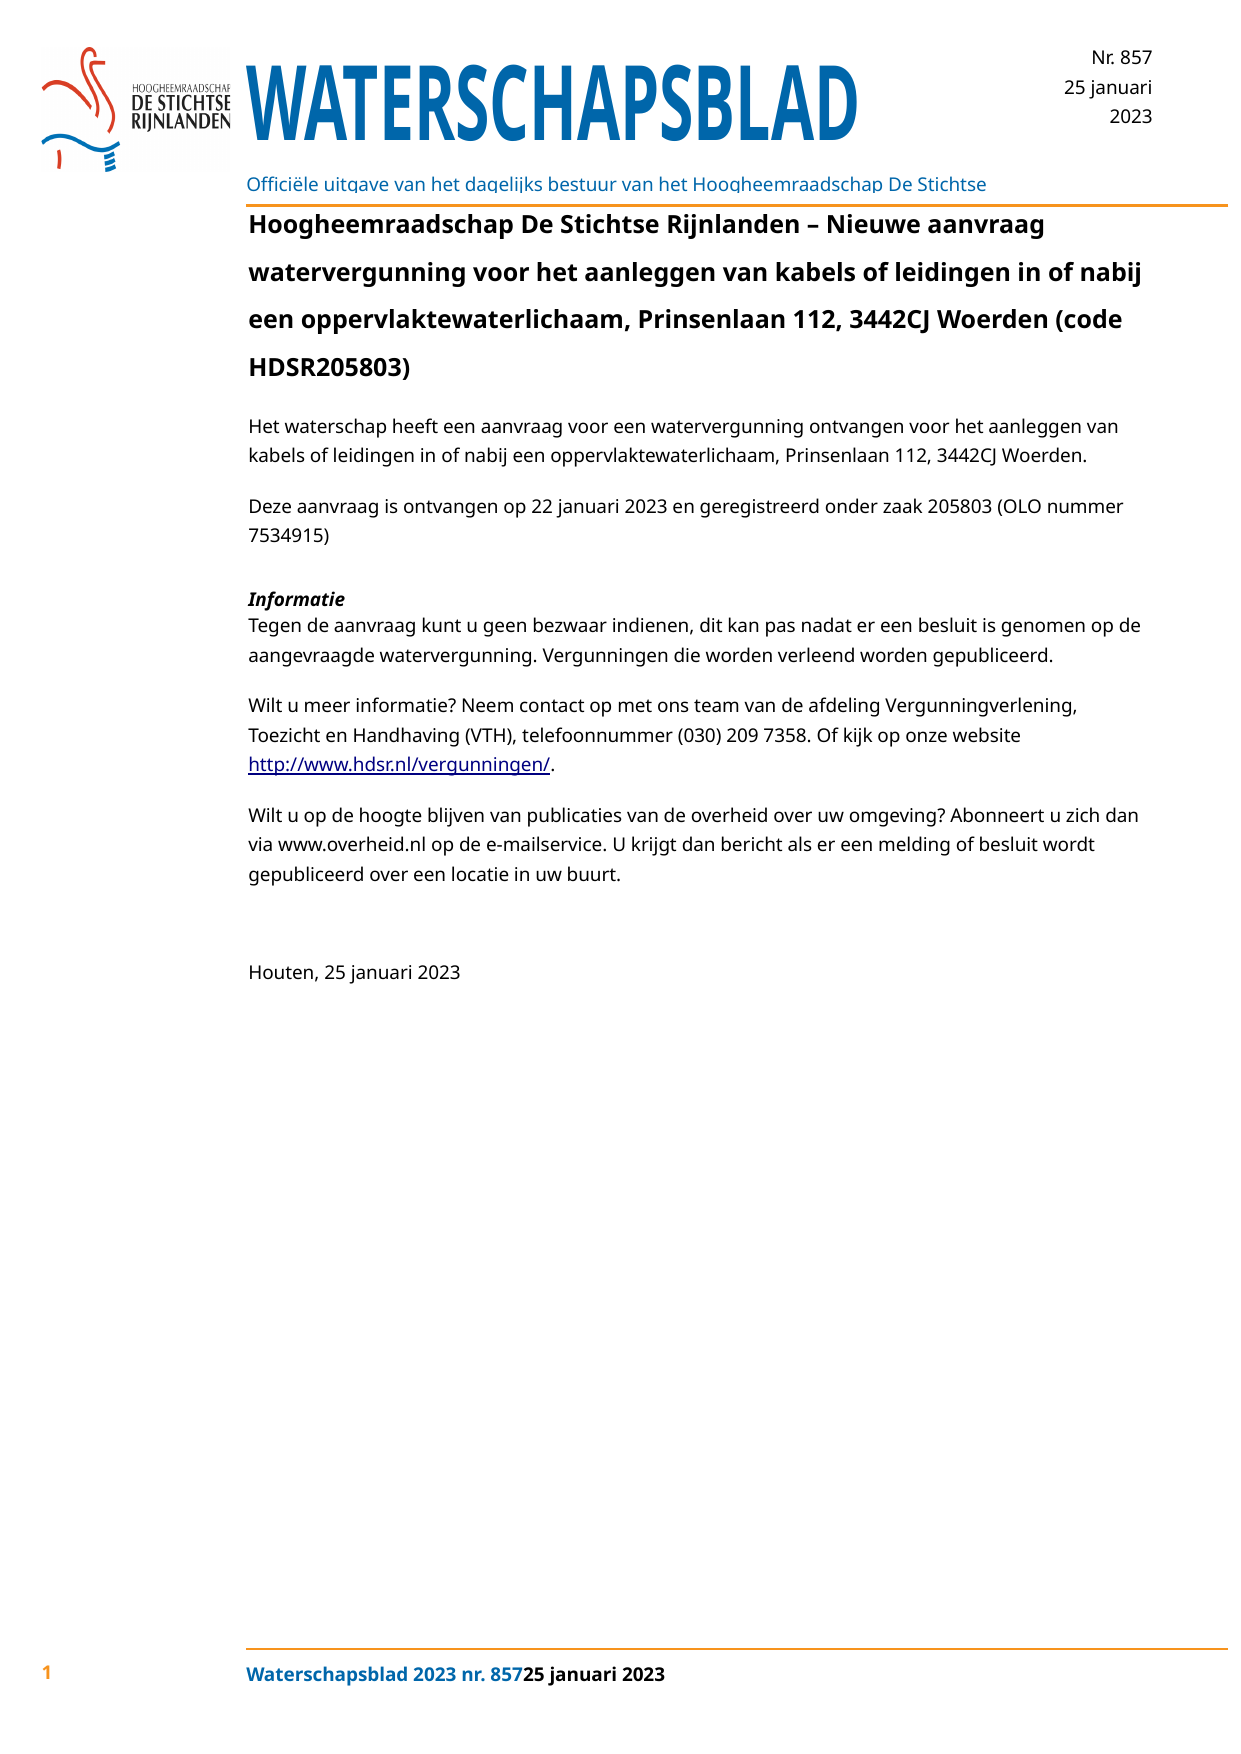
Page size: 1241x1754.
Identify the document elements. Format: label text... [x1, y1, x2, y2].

text Tegen de aanvraag kunt u geen bezwaar indienen, dit kan pas nadat er een besluit is genomen op de aangevraagde watervergunning. Vergunningen die worden verleend worden gepubliceerd. [248, 612, 1152, 668]
text Het waterschap heeft een aanvraag voor een watervergunning ontvangen voor het aanleggen van kabels of leidingen in of nabij een oppervlaktewaterlichaam, Prinsenlaan 112, 3442CJ Woerden. [248, 413, 1152, 468]
text Wilt u op de hoogte blijven van publicaties van de overheid over uw omgeving? Abonneert u zich dan via www.overheid.nl op de e-mailservice. U krijgt dan bericht als er een melding of besluit wordt gepubliceerd over een locatie in uw buurt. [248, 802, 1152, 887]
text Houten, 25 januari 2023 [248, 959, 1152, 985]
text Informatie [248, 587, 1152, 612]
picture [41, 47, 231, 172]
text Deze aanvraag is ontvangen op 22 januari 2023 en geregistreerd onder zaak 205803 (OLO nummer 7534915) [248, 493, 1152, 548]
text Hoogheemraadschap De Stichtse Rijnlanden – Nieuwe aanvraag watervergunning voor het aanleggen van kabels of leidingen in of nabij een oppervlaktewaterlichaam, Prinsenlaan 112, 3442CJ Woerden (code HDSR205803) [248, 207, 1152, 384]
text Wilt u meer informatie? Neem contact op met ons team van de afdeling Vergunningverlening, Toezicht en Handhaving (VTH), telefoonnummer (030) 209 7358. Of kijk op onze website http://www.hdsr.nl/vergunningen/. [248, 692, 1152, 777]
